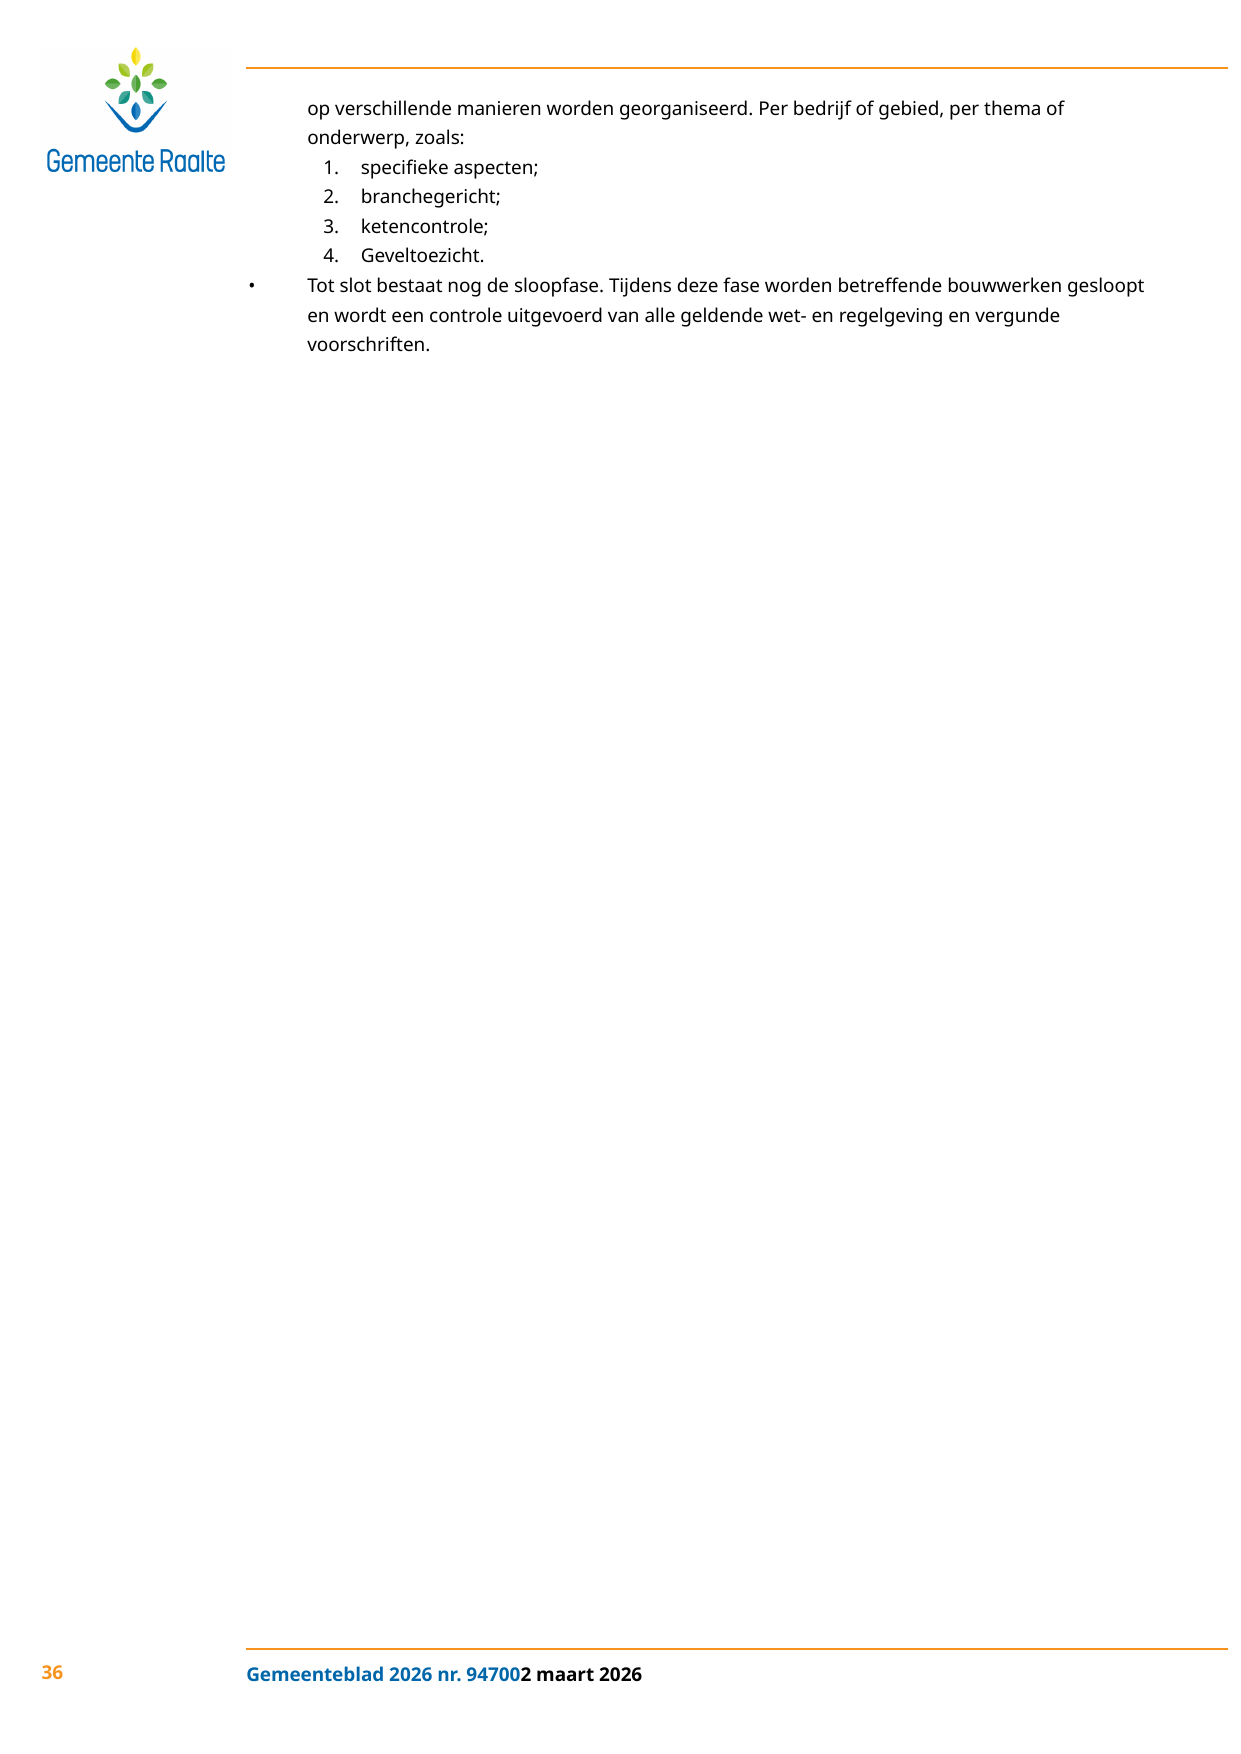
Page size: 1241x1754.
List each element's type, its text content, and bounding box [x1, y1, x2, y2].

list branchegericht; [323, 183, 1152, 209]
picture [41, 47, 231, 172]
list ketencontrole; [323, 213, 1152, 239]
list specifieke aspecten; [323, 154, 1152, 180]
list Tot slot bestaat nog de sloopfase. Tijdens deze fase worden betreffende bouwwerken gesloopt en wordt een controle uitgevoerd van alle geldende wet- en regelgeving en vergunde voorschriften. [248, 272, 1152, 357]
list op verschillende manieren worden georganiseerd. Per bedrijf of gebied, per thema of onderwerp, zoals: [248, 95, 1152, 150]
list Geveltoezicht. [323, 243, 1152, 268]
